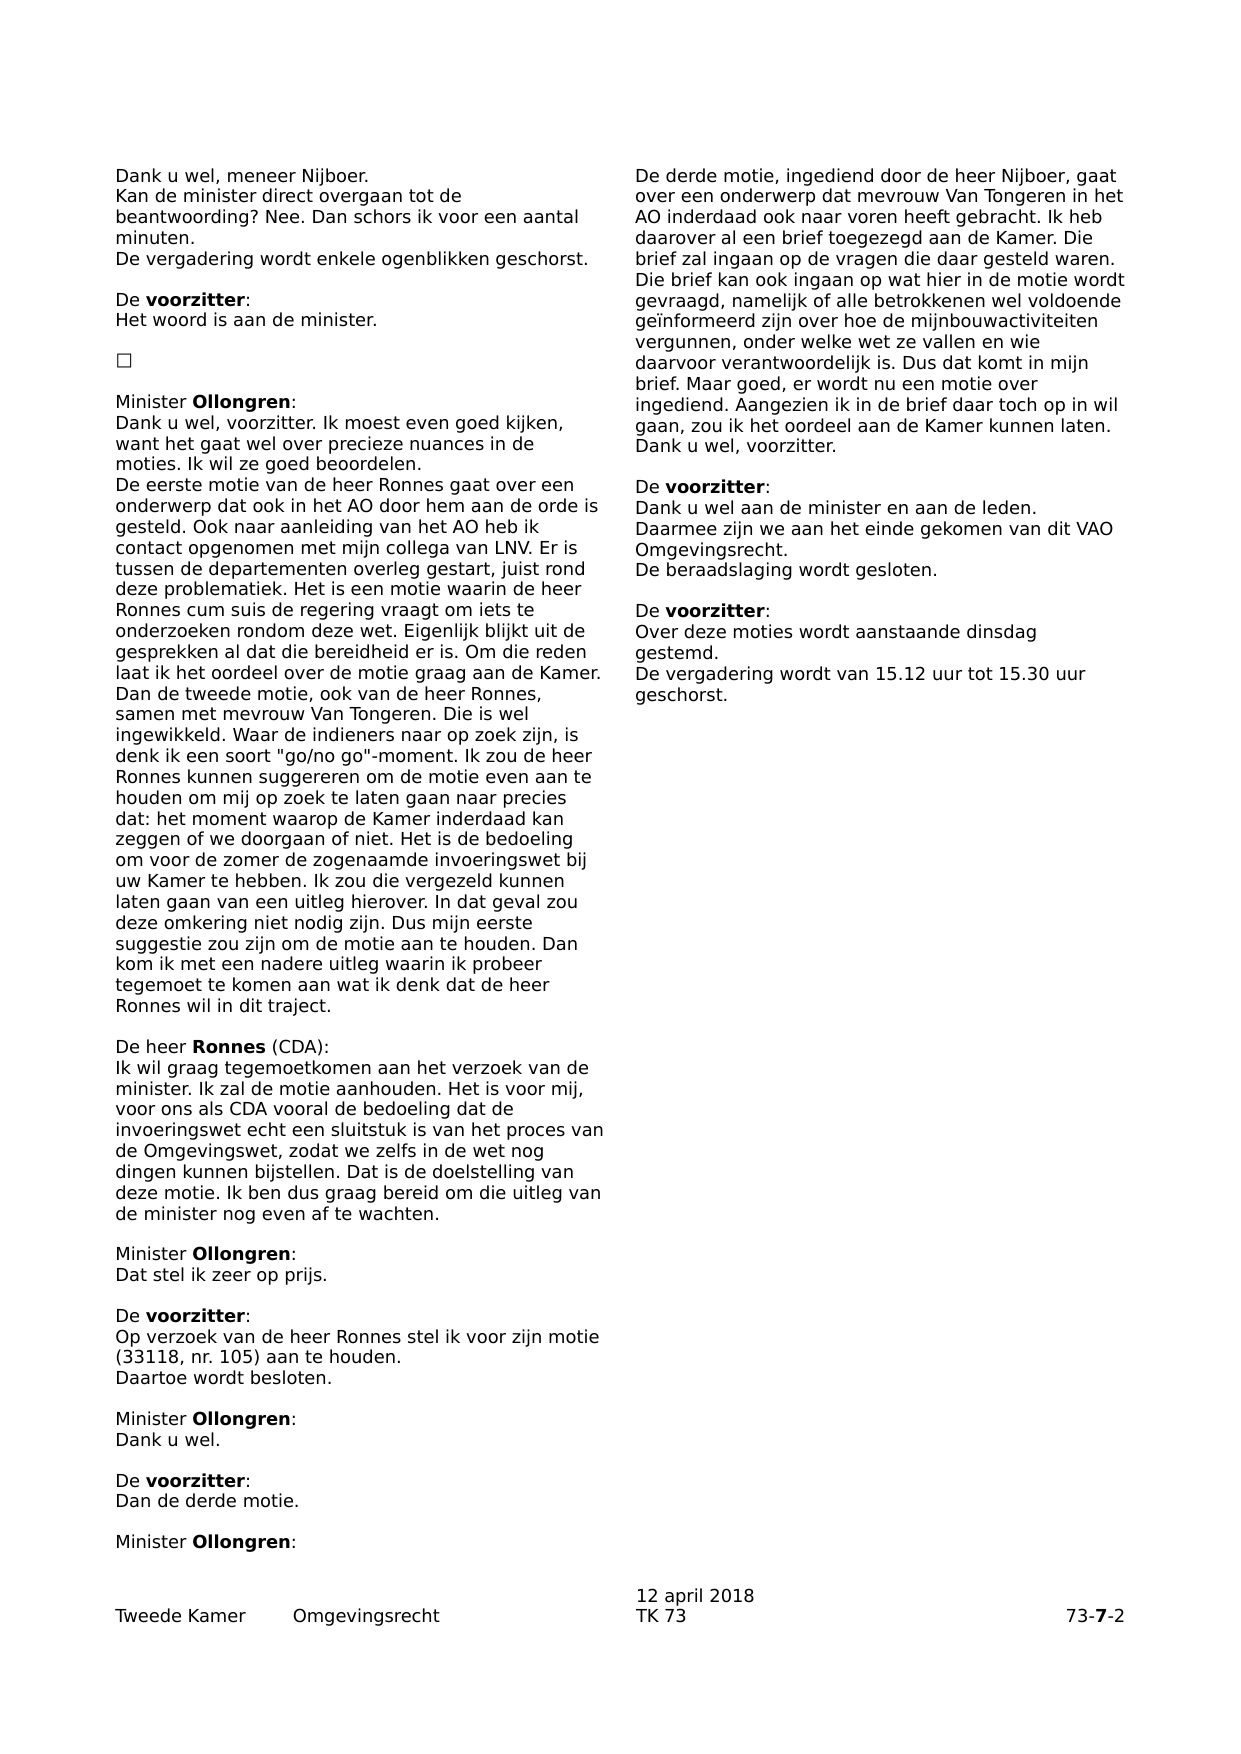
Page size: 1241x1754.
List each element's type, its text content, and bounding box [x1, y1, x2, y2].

text Dank u wel aan de minister en aan de leden. Daarmee zijn we aan het einde gekomen van dit VAO Omgevingsrecht. [635, 498, 1125, 560]
text De vergadering wordt enkele ogenblikken geschorst. [115, 249, 605, 269]
text Op verzoek van de heer Ronnes stel ik voor zijn motie (33118, nr. 105) aan te houden. [115, 1326, 605, 1368]
text Minister Ollongren: [115, 1409, 605, 1429]
text Minister Ollongren: [115, 392, 605, 412]
text De voorzitter: [635, 477, 1125, 498]
text Dank u wel. [115, 1429, 605, 1450]
text Dank u wel, voorzitter. [635, 436, 1125, 457]
text Over deze moties wordt aanstaande dinsdag gestemd. [635, 622, 1125, 663]
text Dan de derde motie. [115, 1491, 605, 1512]
text De eerste motie van de heer Ronnes gaat over een onderwerp dat ook in het AO door hem aan de orde is gesteld. Ook naar aanleiding van het AO heb ik contact opgenomen met mijn collega van LNV. Er is tussen de departementen overleg gestart, juist rond deze problematiek. Het is een motie waarin de heer Ronnes cum suis de regering vraagt om iets te onderzoeken rondom deze wet. Eigenlijk blijkt uit de gesprekken al dat die bereidheid er is. Om die reden laat ik het oordeel over de motie graag aan de Kamer. [115, 475, 605, 683]
text De heer Ronnes (CDA): [115, 1037, 605, 1057]
text De vergadering wordt van 15.12 uur tot 15.30 uur geschorst. [635, 663, 1125, 705]
text De voorzitter: [115, 289, 605, 310]
text Kan de minister direct overgaan tot de beantwoording? Nee. Dan schors ik voor een aantal minuten. [115, 186, 605, 249]
text Het woord is aan de minister. [115, 310, 605, 331]
text Ik wil graag tegemoetkomen aan het verzoek van de minister. Ik zal de motie aanhouden. Het is voor mij, voor ons als CDA vooral de bedoeling dat de invoeringswet echt een sluitstuk is van het proces van de Omgevingswet, zodat we zelfs in de wet nog dingen kunnen bijstellen. Dat is de doelstelling van deze motie. Ik ben dus graag bereid om die uitleg van de minister nog even af te wachten. [115, 1057, 605, 1224]
text Dank u wel, meneer Nijboer. [115, 165, 605, 186]
text Minister Ollongren: [115, 1532, 605, 1553]
text De voorzitter: [635, 601, 1125, 622]
text Dan de tweede motie, ook van de heer Ronnes, samen met mevrouw Van Tongeren. Die is wel ingewikkeld. Waar de indieners naar op zoek zijn, is denk ik een soort "go/no go"-moment. Ik zou de heer Ronnes kunnen suggereren om de motie even aan te houden om mij op zoek te laten gaan naar precies dat: het moment waarop de Kamer inderdaad kan zeggen of we doorgaan of niet. Het is de bedoeling om voor de zomer de zogenaamde invoeringswet bij uw Kamer te hebben. Ik zou die vergezeld kunnen laten gaan van een uitleg hierover. In dat geval zou deze omkering niet nodig zijn. Dus mijn eerste suggestie zou zijn om de motie aan te houden. Dan kom ik met een nadere uitleg waarin ik probeer tegemoet te komen aan wat ik denk dat de heer Ronnes wil in dit traject. [115, 683, 605, 1017]
text Dank u wel, voorzitter. Ik moest even goed kijken, want het gaat wel over precieze nuances in de moties. Ik wil ze goed beoordelen. [115, 412, 605, 475]
text De beraadslaging wordt gesloten. [635, 560, 1125, 581]
text Dat stel ik zeer op prijs. [115, 1265, 605, 1286]
text De voorzitter: [115, 1306, 605, 1326]
text Daartoe wordt besloten. [115, 1368, 605, 1389]
text De derde motie, ingediend door de heer Nijboer, gaat over een onderwerp dat mevrouw Van Tongeren in het AO inderdaad ook naar voren heeft gebracht. Ik heb daarover al een brief toegezegd aan de Kamer. Die brief zal ingaan op de vragen die daar gesteld waren. Die brief kan ook ingaan op wat hier in de motie wordt gevraagd, namelijk of alle betrokkenen wel voldoende geïnformeerd zijn over hoe de mijnbouwactiviteiten vergunnen, onder welke wet ze vallen en wie daarvoor verantwoordelijk is. Dus dat komt in mijn brief. Maar goed, er wordt nu een motie over ingediend. Aangezien ik in de brief daar toch op in wil gaan, zou ik het oordeel aan de Kamer kunnen laten. [635, 165, 1125, 436]
text ⬜ [115, 351, 605, 372]
text De voorzitter: [115, 1470, 605, 1491]
text Minister Ollongren: [115, 1244, 605, 1265]
